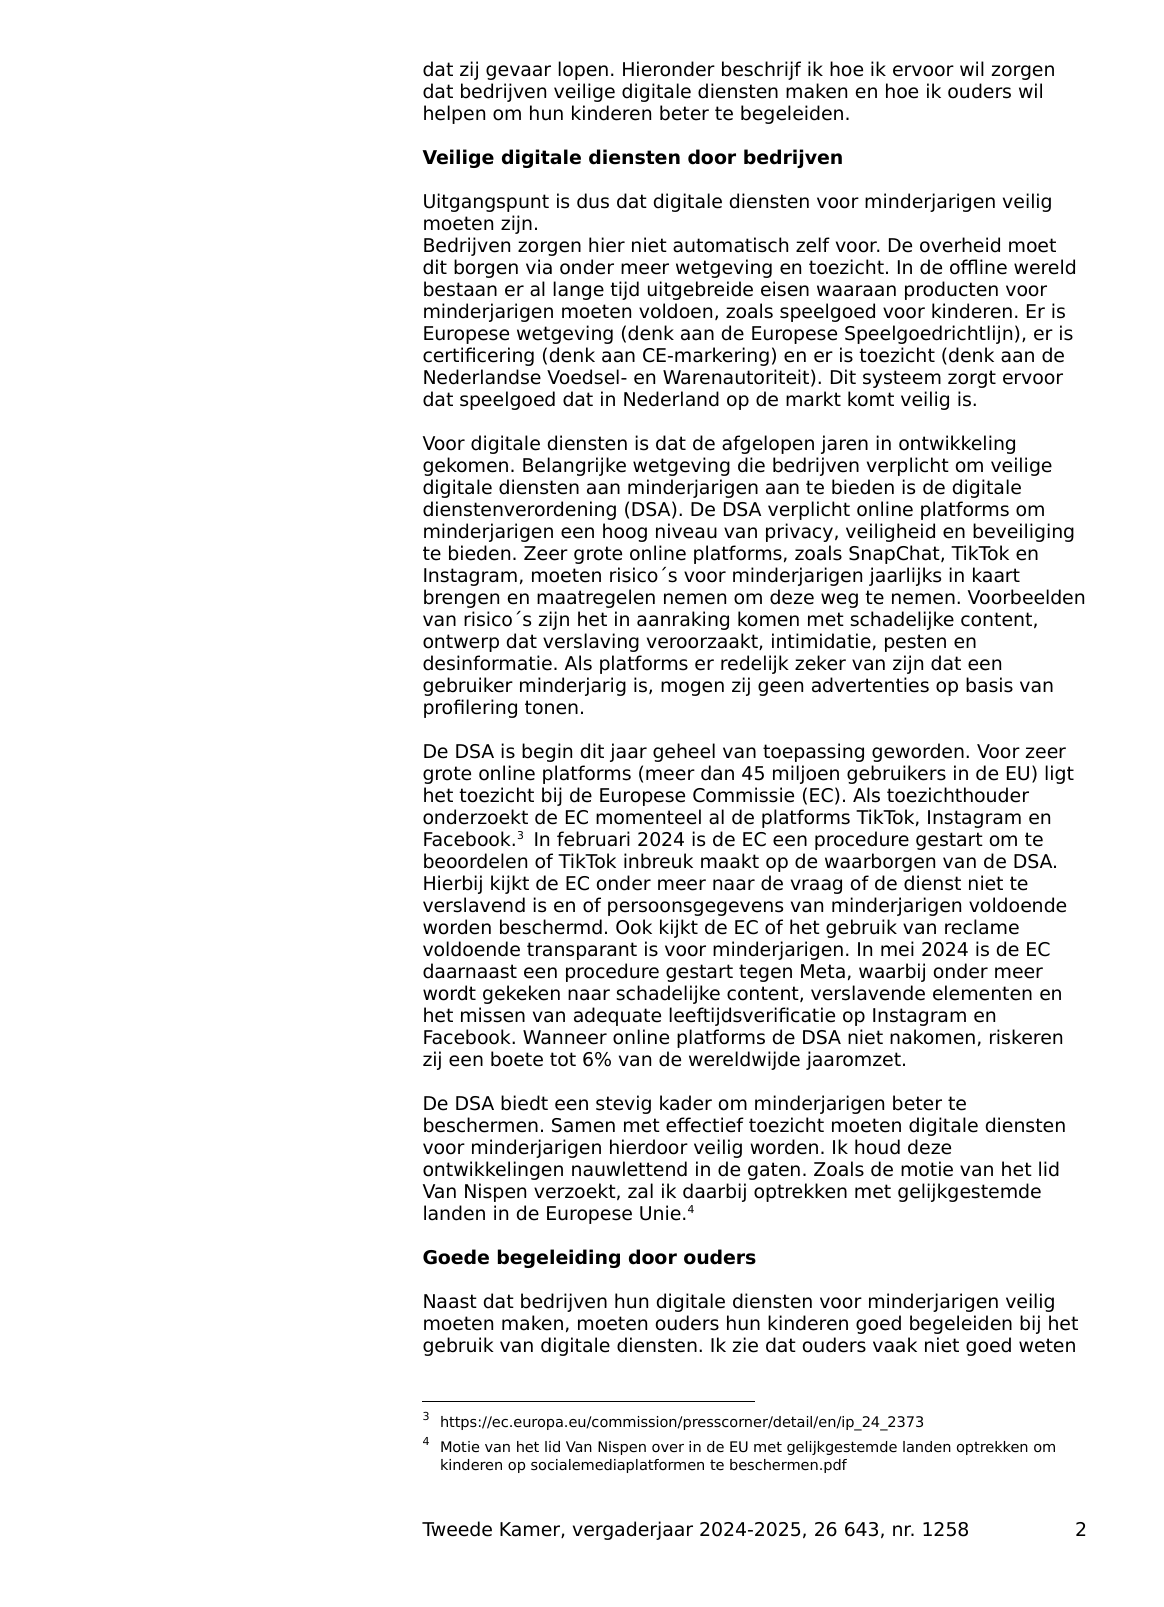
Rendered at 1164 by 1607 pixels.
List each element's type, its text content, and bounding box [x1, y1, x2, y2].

text Voor digitale diensten is dat de afgelopen jaren in ontwikkeling gekomen. Belangrijke wetgeving die bedrijven verplicht om veilige digitale diensten aan minderjarigen aan te bieden is de digitale dienstenverordening (DSA). De DSA verplicht online platforms om minderjarigen een hoog niveau van privacy, veiligheid en beveiliging te bieden. Zeer grote online platforms, zoals SnapChat, TikTok en Instagram, moeten risico´s voor minderjarigen jaarlijks in kaart brengen en maatregelen nemen om deze weg te nemen. Voorbeelden van risico´s zijn het in aanraking komen met schadelijke content, ontwerp dat verslaving veroorzaakt, intimidatie, pesten en desinformatie. Als platforms er redelijk zeker van zijn dat een gebruiker minderjarig is, mogen zij geen advertenties op basis van profilering tonen. [422, 433, 1087, 719]
text De DSA is begin dit jaar geheel van toepassing geworden. Voor zeer grote online platforms (meer dan 45 miljoen gebruikers in de EU) ligt het toezicht bij de Europese Commissie (EC). Als toezichthouder onderzoekt de EC momenteel al de platforms TikTok, Instagram en Facebook. In februari 2024 is de EC een procedure gestart om te beoordelen of TikTok inbreuk maakt op de waarborgen van de DSA. Hierbij kijkt de EC onder meer naar de vraag of de dienst niet te verslavend is en of persoonsgegevens van minderjarigen voldoende worden beschermd. Ook kijkt de EC of het gebruik van reclame voldoende transparant is voor minderjarigen. In mei 2024 is de EC daarnaast een procedure gestart tegen Meta, waarbij onder meer wordt gekeken naar schadelijke content, verslavende elementen en het missen van adequate leeftijdsverificatie op Instagram en Facebook. Wanneer online platforms de DSA niet nakomen, riskeren zij een boete tot 6% van de wereldwijde jaaromzet. [422, 741, 1087, 1071]
text dat zij gevaar lopen. Hieronder beschrijf ik hoe ik ervoor wil zorgen dat bedrijven veilige digitale diensten maken en hoe ik ouders wil helpen om hun kinderen beter te begeleiden. [422, 59, 1087, 125]
text Bedrijven zorgen hier niet automatisch zelf voor. De overheid moet dit borgen via onder meer wetgeving en toezicht. In de offline wereld bestaan er al lange tijd uitgebreide eisen waaraan producten voor minderjarigen moeten voldoen, zoals speelgoed voor kinderen. Er is Europese wetgeving (denk aan de Europese Speelgoedrichtlijn), er is certificering (denk aan CE-markering) en er is toezicht (denk aan de Nederlandse Voedsel- en Warenautoriteit). Dit systeem zorgt ervoor dat speelgoed dat in Nederland op de markt komt veilig is. [422, 235, 1087, 411]
subtitle Veilige digitale diensten door bedrijven [422, 147, 1087, 169]
text Naast dat bedrijven hun digitale diensten voor minderjarigen veilig moeten maken, moeten ouders hun kinderen goed begeleiden bij het gebruik van digitale diensten. Ik zie dat ouders vaak niet goed weten [422, 1291, 1087, 1357]
text Uitgangspunt is dus dat digitale diensten voor minderjarigen veilig moeten zijn. [422, 191, 1087, 235]
text Motie van het lid Van Nispen over in de EU met gelijkgestemde landen optrekken om kinderen op socialemediaplatformen te beschermen.pdf [422, 1435, 1087, 1474]
subtitle Goede begeleiding door ouders [422, 1247, 1087, 1269]
text De DSA biedt een stevig kader om minderjarigen beter te beschermen. Samen met effectief toezicht moeten digitale diensten voor minderjarigen hierdoor veilig worden. Ik houd deze ontwikkelingen nauwlettend in de gaten. Zoals de motie van het lid Van Nispen verzoekt, zal ik daarbij optrekken met gelijkgestemde landen in de Europese Unie. [422, 1093, 1087, 1225]
text https://ec.europa.eu/commission/presscorner/detail/en/ip_24_2373 [422, 1410, 1087, 1432]
